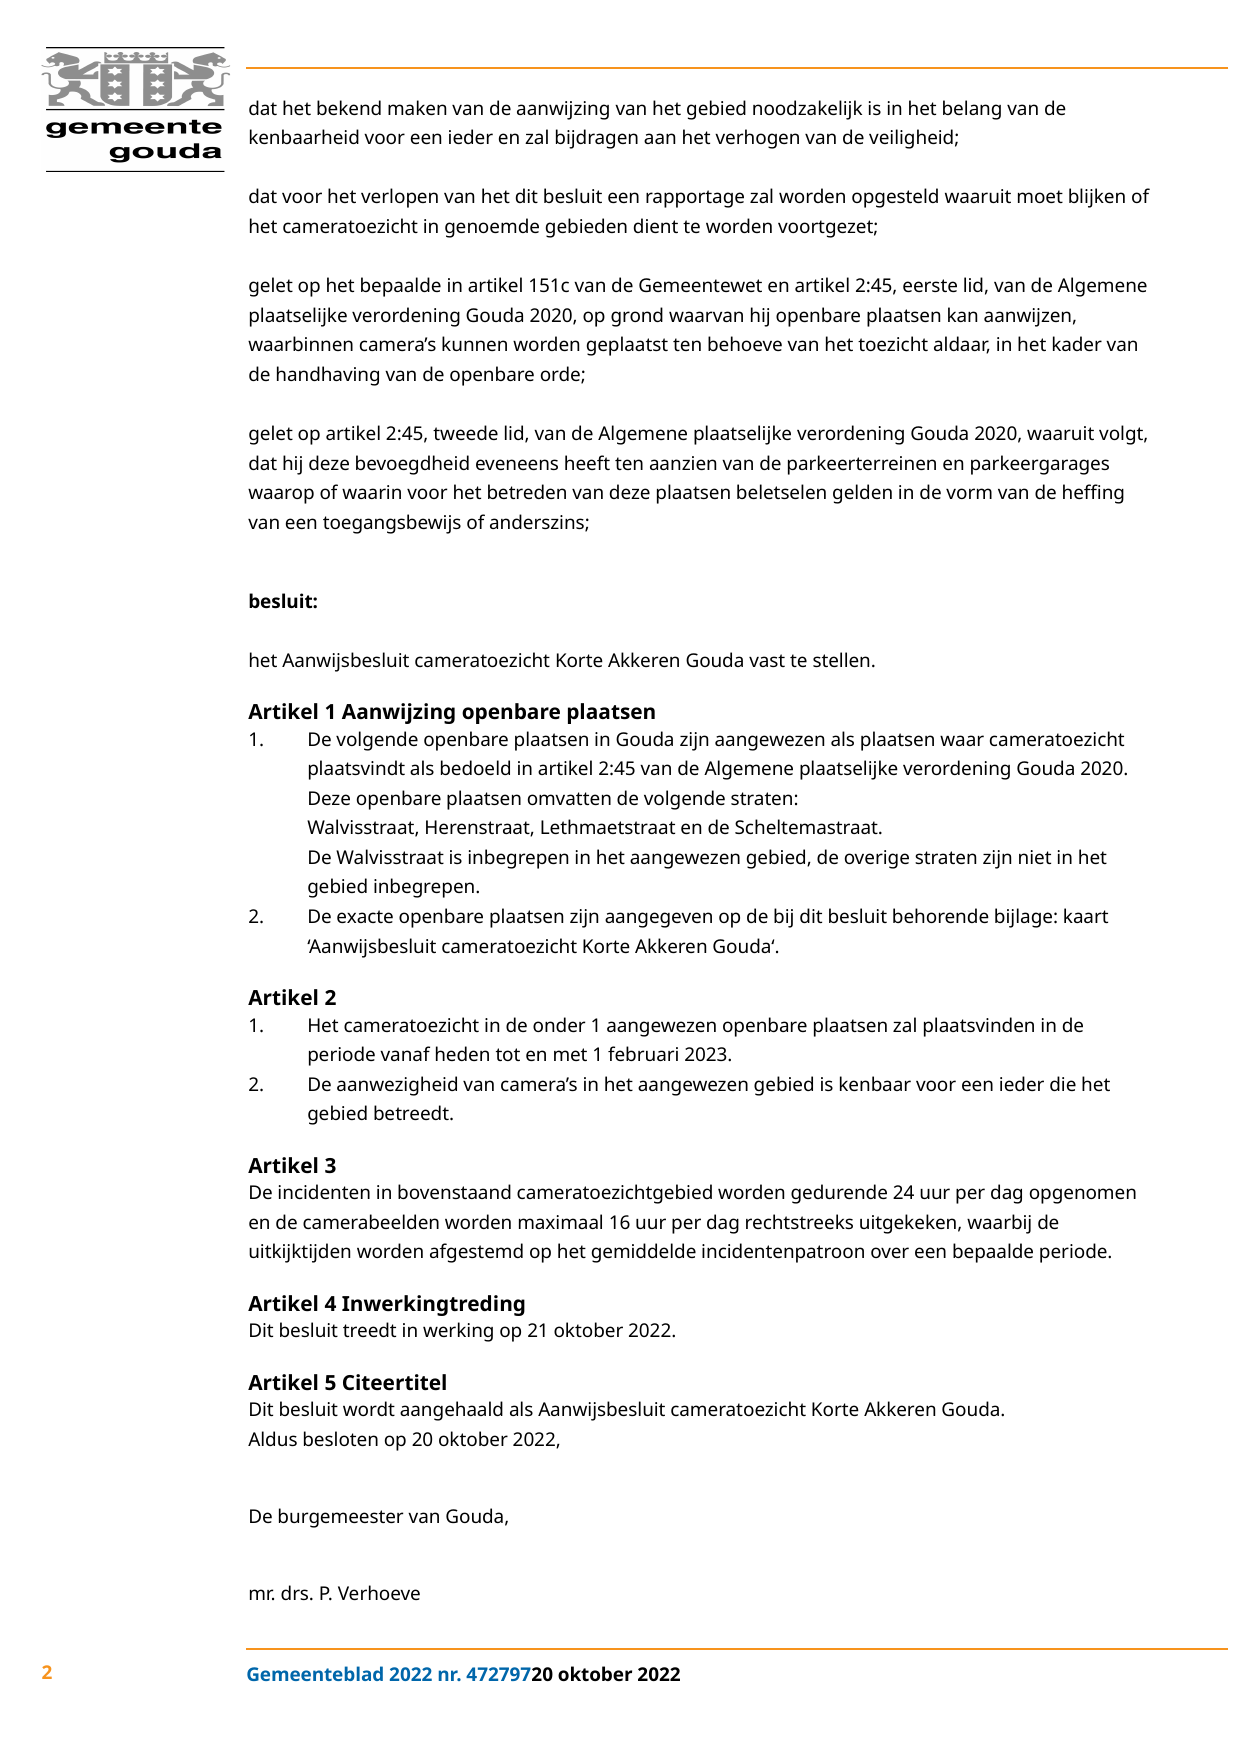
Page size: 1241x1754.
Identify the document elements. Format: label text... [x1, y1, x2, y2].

text Artikel 1 Aanwijzing openbare plaatsen [248, 697, 1152, 726]
text De incidenten in bovenstaand cameratoezichtgebied worden gedurende 24 uur per dag opgenomen en de camerabeelden worden maximaal 16 uur per dag rechtstreeks uitgekeken, waarbij de uitkijktijden worden afgestemd op het gemiddelde incidentenpatroon over een bepaalde periode. [248, 1179, 1152, 1264]
text Dit besluit treedt in werking op 21 oktober 2022. [248, 1317, 1152, 1343]
text Aldus besloten op 20 oktober 2022, [248, 1426, 1152, 1452]
text gelet op het bepaalde in artikel 151c van de Gemeentewet en artikel 2:45, eerste lid, van de Algemene plaatselijke verordening Gouda 2020, op grond waarvan hij openbare plaatsen kan aanwijzen, waarbinnen camera’s kunnen worden geplaatst ten behoeve van het toezicht aldaar, in het kader van de handhaving van de openbare orde; [248, 272, 1152, 387]
text gelet op artikel 2:45, tweede lid, van de Algemene plaatselijke verordening Gouda 2020, waaruit volgt, dat hij deze bevoegdheid eveneens heeft ten aanzien van de parkeerterreinen en parkeergarages waarop of waarin voor het betreden van deze plaatsen beletselen gelden in de vorm van de heffing van een toegangsbewijs of anderszins; [248, 420, 1152, 535]
list De aanwezigheid van camera’s in het aangewezen gebied is kenbaar voor een ieder die het gebied betreedt. [248, 1071, 1152, 1126]
text Dit besluit wordt aangehaald als Aanwijsbesluit cameratoezicht Korte Akkeren Gouda. [248, 1396, 1152, 1422]
list Het cameratoezicht in de onder 1 aangewezen openbare plaatsen zal plaatsvinden in de periode vanaf heden tot en met 1 februari 2023. [248, 1012, 1152, 1067]
text De burgemeester van Gouda, [248, 1503, 1152, 1529]
list De Walvisstraat is inbegrepen in het aangewezen gebied, de overige straten zijn niet in het gebied inbegrepen. [248, 844, 1152, 899]
text Artikel 2 [248, 983, 1152, 1012]
text dat voor het verlopen van het dit besluit een rapportage zal worden opgesteld waaruit moet blijken of het cameratoezicht in genoemde gebieden dient te worden voortgezet; [248, 183, 1152, 239]
text besluit: [248, 588, 1152, 613]
list De volgende openbare plaatsen in Gouda zijn aangewezen als plaatsen waar cameratoezicht plaatsvindt als bedoeld in artikel 2:45 van de Algemene plaatselijke verordening Gouda 2020. Deze openbare plaatsen omvatten de volgende straten: [248, 726, 1152, 811]
text mr. drs. P. Verhoeve [248, 1580, 1152, 1606]
text dat het bekend maken van de aanwijzing van het gebied noodzakelijk is in het belang van de kenbaarheid voor een ieder en zal bijdragen aan het verhogen van de veiligheid; [248, 95, 1152, 150]
picture [41, 47, 231, 172]
text het Aanwijsbesluit cameratoezicht Korte Akkeren Gouda vast te stellen. [248, 647, 1152, 673]
list Walvisstraat, Herenstraat, Lethmaetstraat en de Scheltemastraat. [248, 814, 1152, 840]
text Artikel 3 [248, 1151, 1152, 1179]
list De exacte openbare plaatsen zijn aangegeven op de bij dit besluit behorende bijlage: kaart ‘Aanwijsbesluit cameratoezicht Korte Akkeren Gouda‘. [248, 903, 1152, 959]
text Artikel 4 Inwerkingtreding [248, 1289, 1152, 1317]
text Artikel 5 Citeertitel [248, 1368, 1152, 1396]
